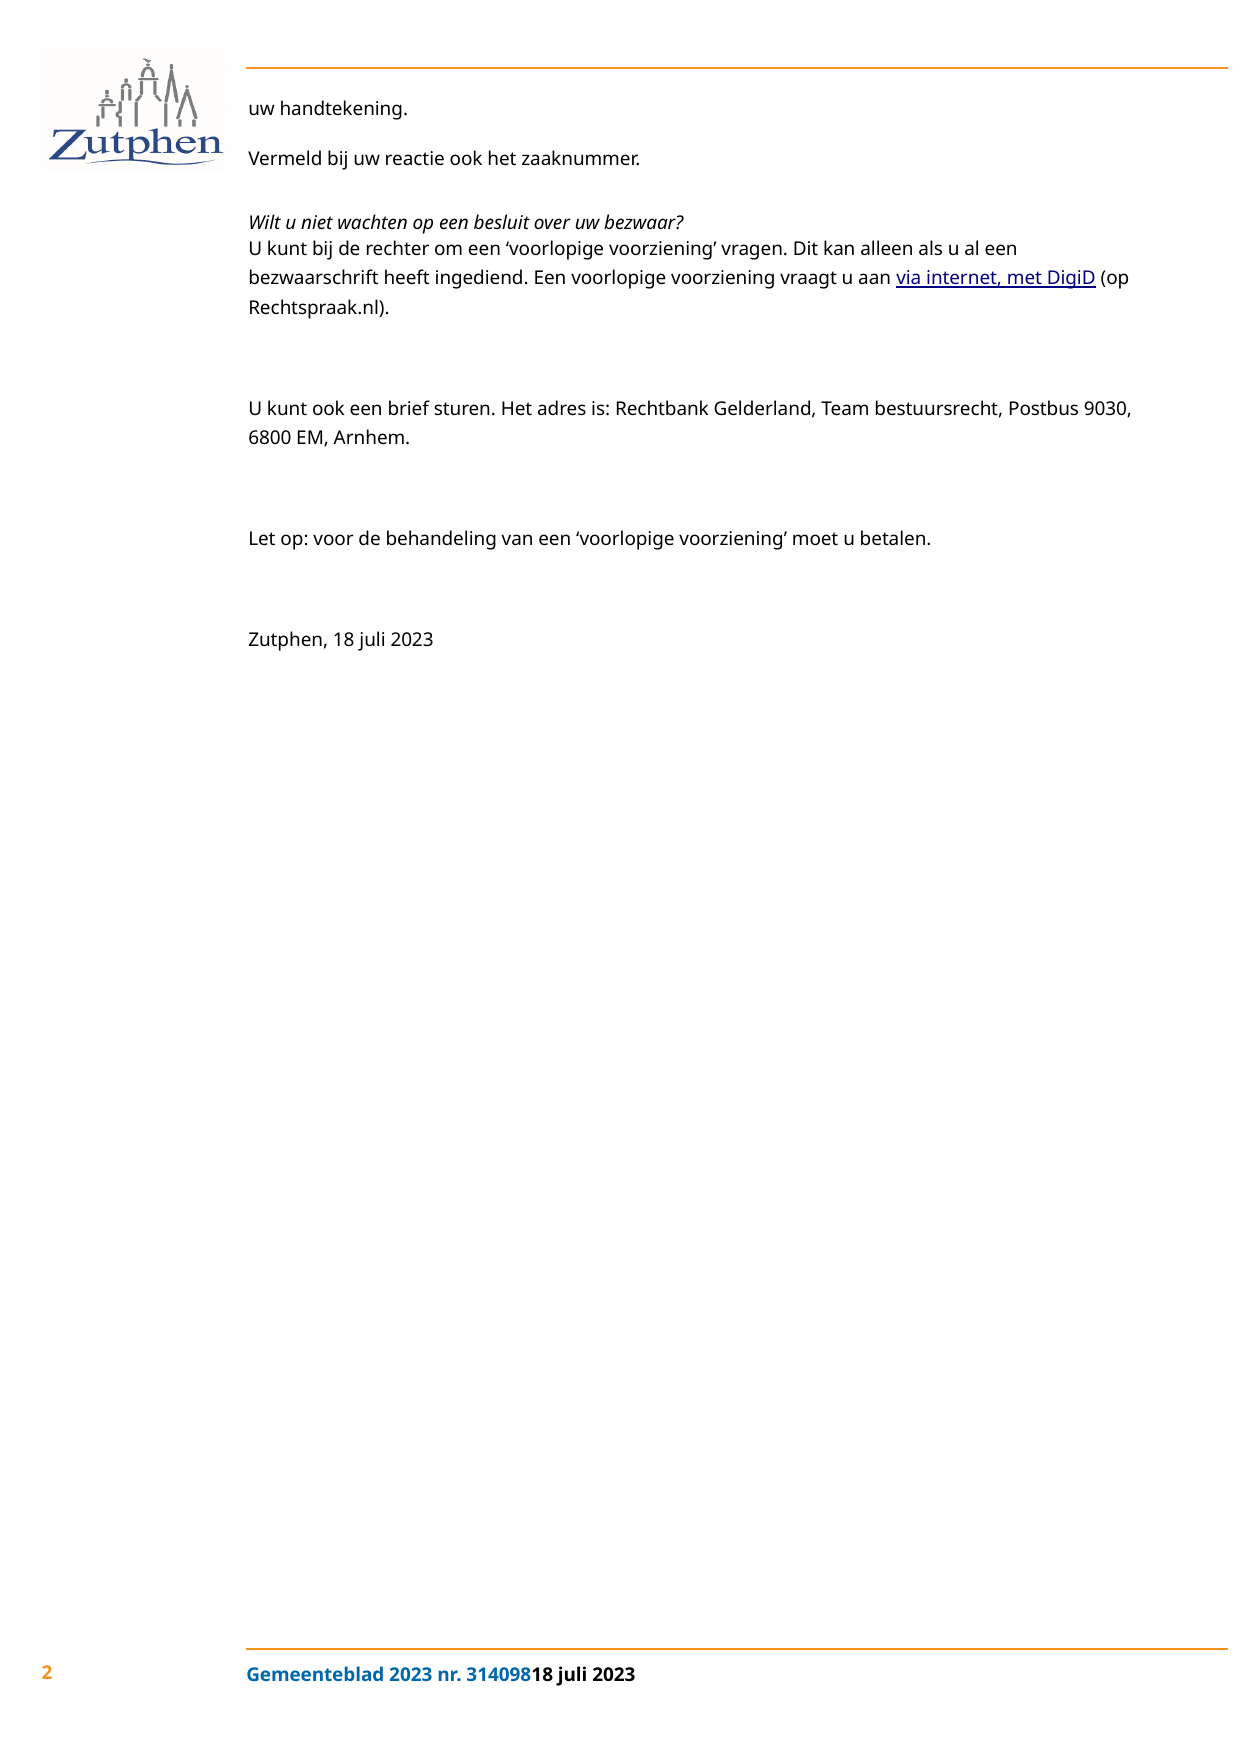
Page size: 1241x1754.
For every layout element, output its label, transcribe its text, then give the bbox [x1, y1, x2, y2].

text uw handtekening. [248, 95, 1152, 121]
text U kunt ook een brief sturen. Het adres is: Rechtbank Gelderland, Team bestuursrecht, Postbus 9030, 6800 EM, Arnhem. [248, 395, 1152, 450]
text U kunt bij de rechter om een ‘voorlopige voorziening’ vragen. Dit kan alleen als u al een bezwaarschrift heeft ingediend. Een voorlopige voorziening vraagt u aan via internet, met DigiD (op Rechtspraak.nl). [248, 235, 1152, 320]
text Wilt u niet wachten op een besluit over uw bezwaar? [248, 209, 1152, 235]
text Zutphen, 18 juli 2023 [248, 626, 1152, 652]
text Let op: voor de behandeling van een ‘voorlopige voorziening’ moet u betalen. [248, 525, 1152, 551]
text Vermeld bij uw reactie ook het zaaknummer. [248, 145, 1152, 171]
picture [41, 47, 231, 172]
